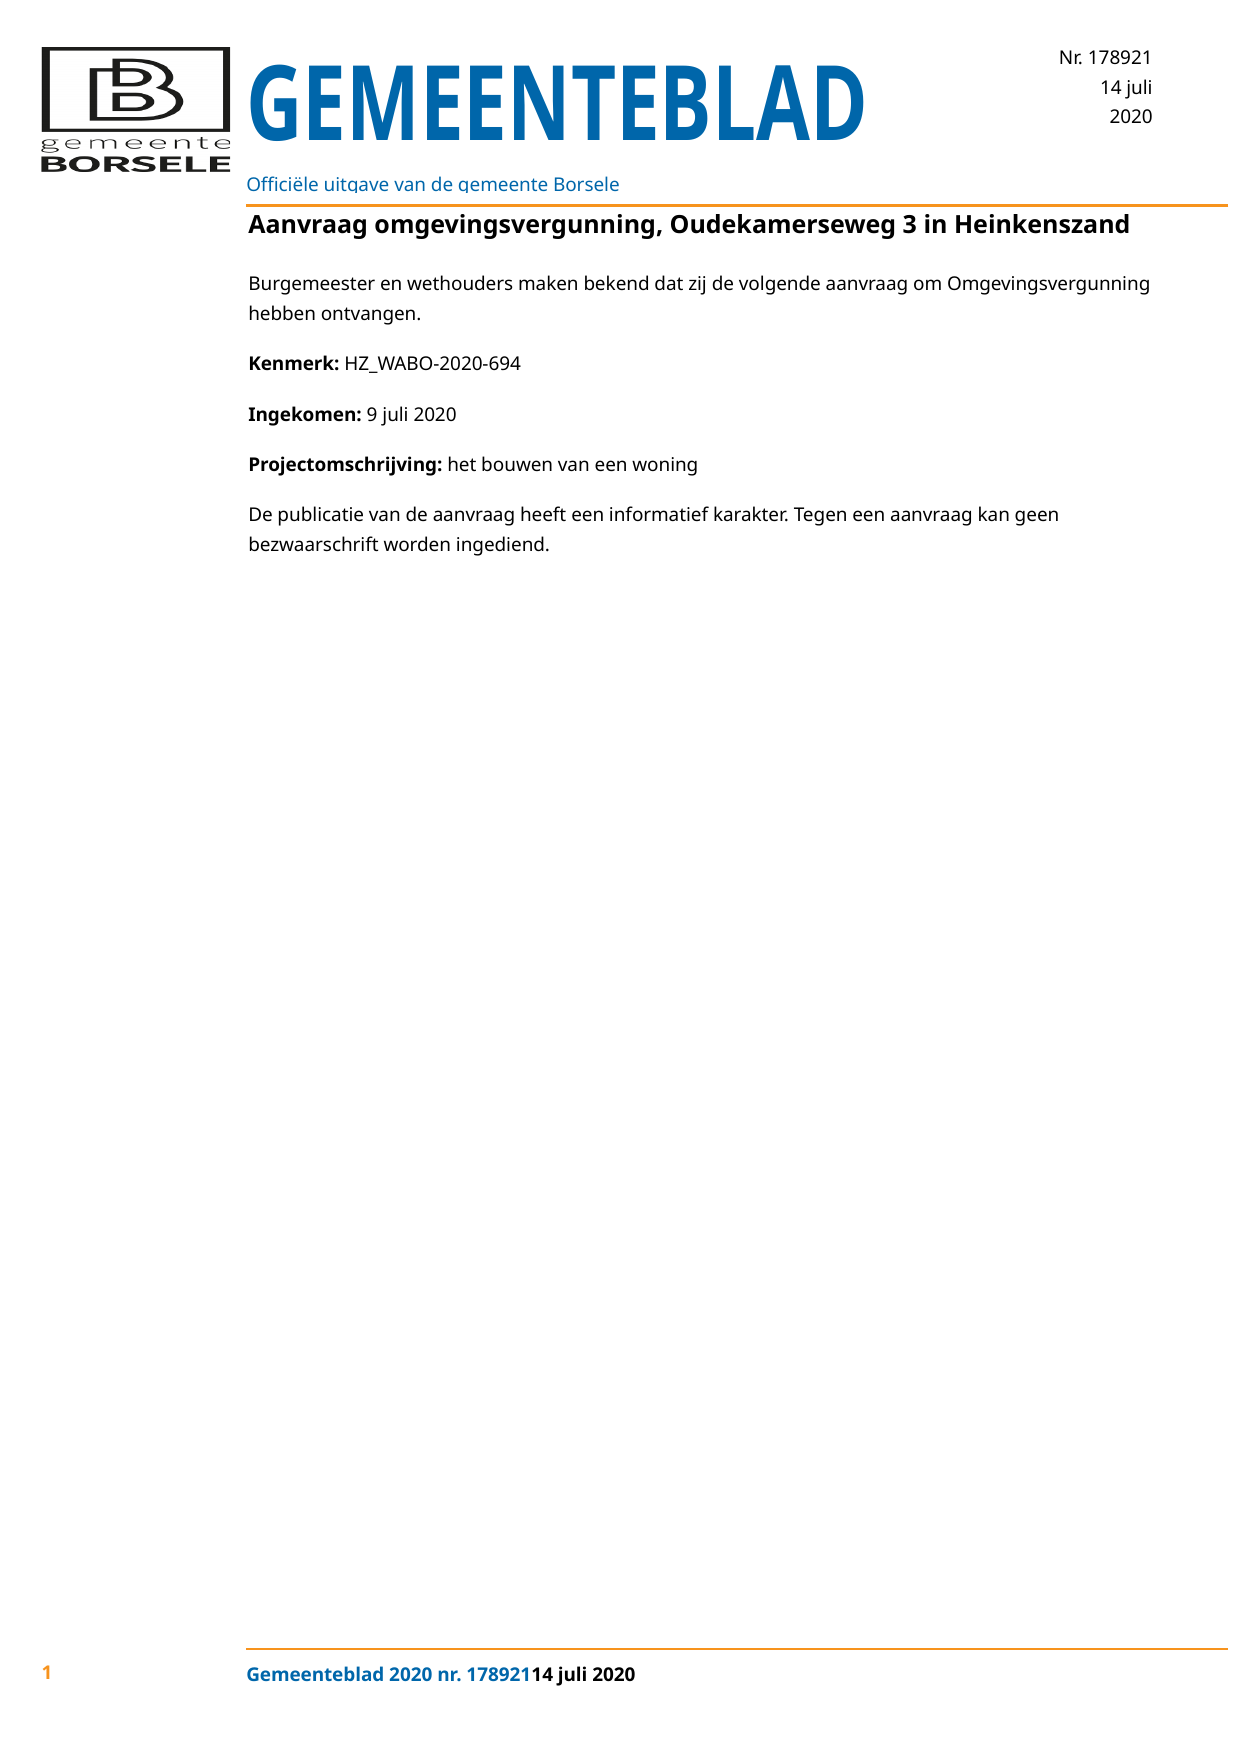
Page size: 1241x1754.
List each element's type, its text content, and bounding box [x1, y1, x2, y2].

text Ingekomen: 9 juli 2020 [248, 401, 1152, 426]
text Projectomschrijving: het bouwen van een woning [248, 451, 1152, 477]
text Burgemeester en wethouders maken bekend dat zij de volgende aanvraag om Omgevingsvergunning hebben ontvangen. [248, 270, 1152, 326]
text Kenmerk: HZ_WABO-2020-694 [248, 350, 1152, 376]
text Aanvraag omgevingsvergunning, Oudekamerseweg 3 in Heinkenszand [248, 207, 1152, 241]
picture [41, 47, 231, 172]
text De publicatie van de aanvraag heeft een informatief karakter. Tegen een aanvraag kan geen bezwaarschrift worden ingediend. [248, 502, 1152, 557]
